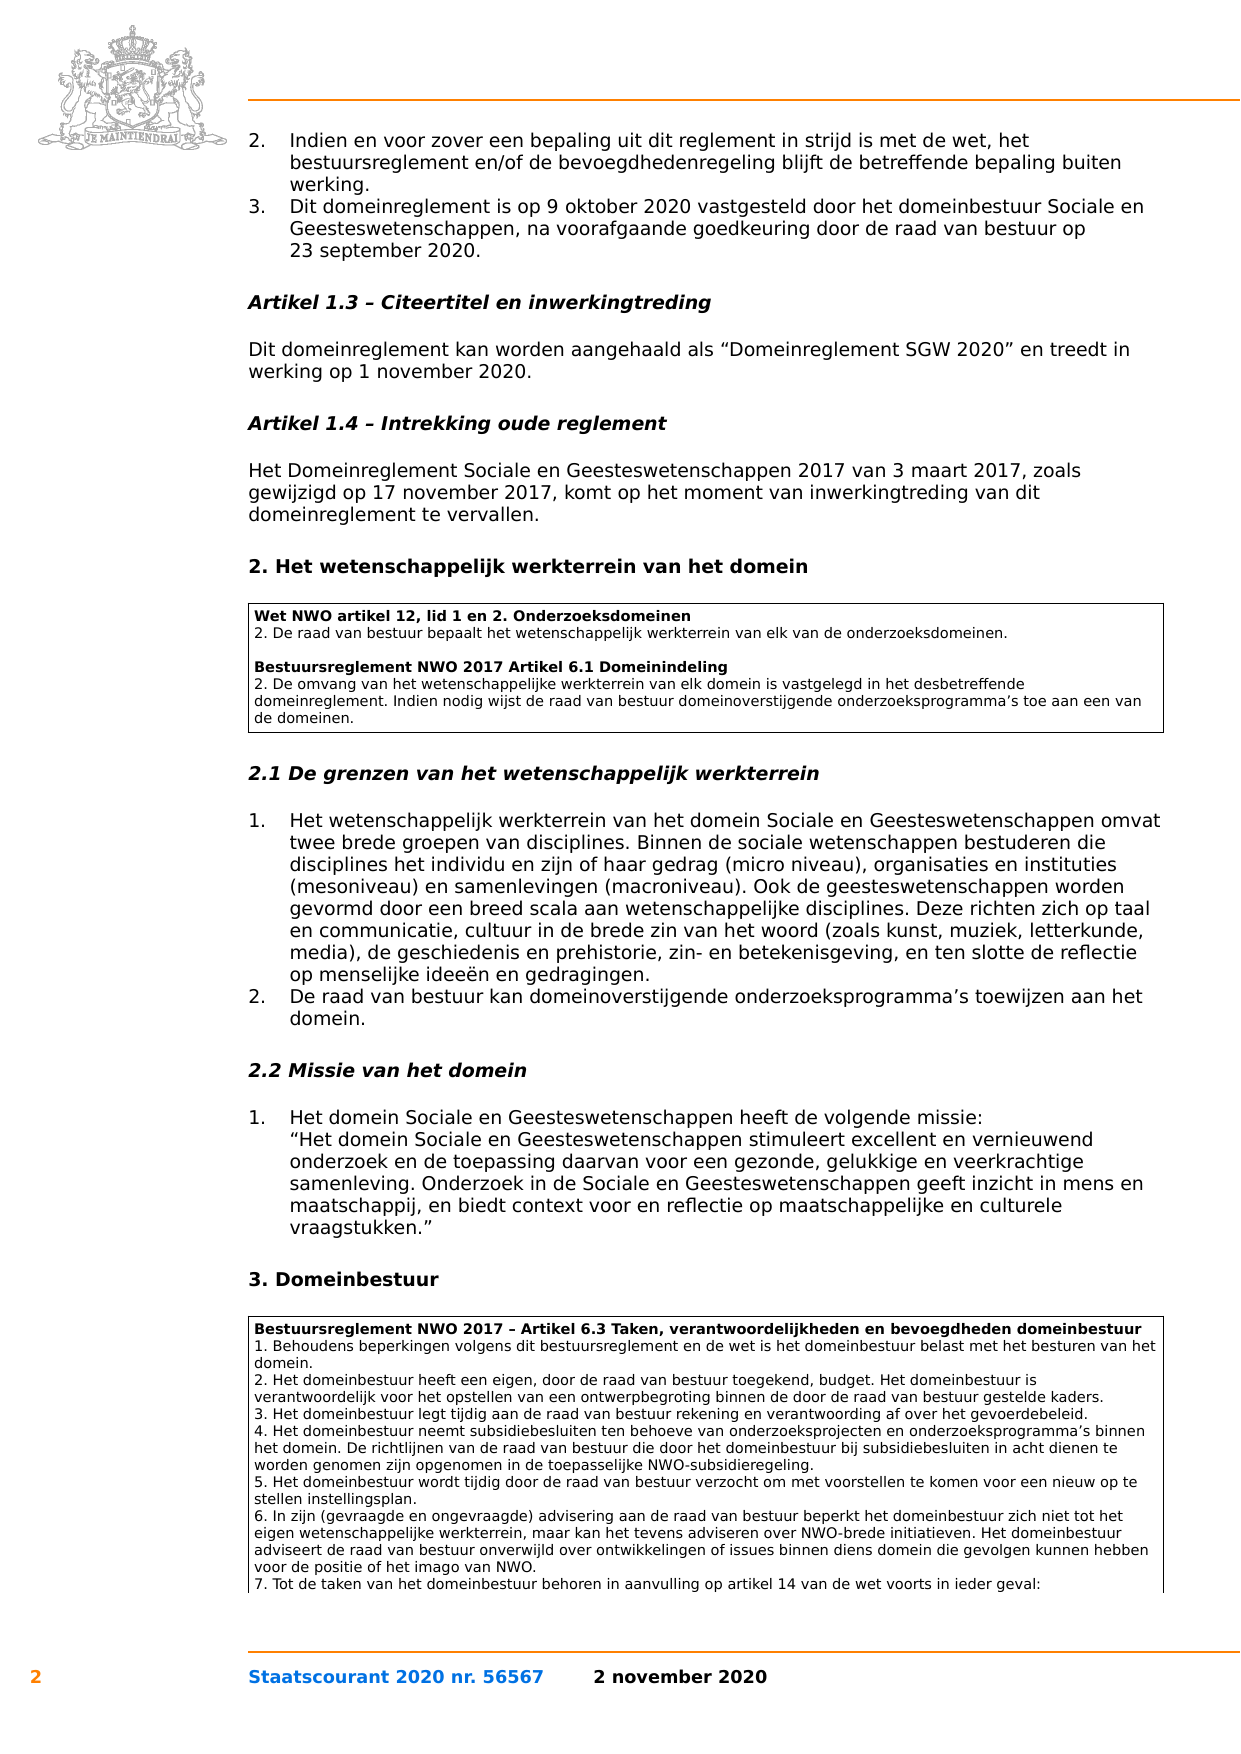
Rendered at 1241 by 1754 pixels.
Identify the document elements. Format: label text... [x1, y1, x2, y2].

subtitle 2.1 De grenzen van het wetenschappelijk werkterrein [248, 763, 1163, 785]
picture [38, 25, 227, 150]
subtitle 3. Domeinbestuur [248, 1268, 1163, 1291]
subtitle 2. Het wetenschappelijk werkterrein van het domein [248, 556, 1163, 578]
table_cell 6. In zijn (gevraagde en ongevraagde) advisering aan de raad van bestuur beperkt het domeinbestuur zich niet tot het eigen wetenschappelijke werkterrein, maar kan het tevens adviseren over NWO-brede initiatieven. Het domeinbestuur adviseert de raad van bestuur onverwijld over ontwikkelingen of issues binnen diens domein die gevolgen kunnen hebben voor de positie of het imago van NWO. [249, 1508, 1163, 1576]
table_cell 2. De raad van bestuur bepaalt het wetenschappelijk werkterrein van elk van de onderzoeksdomeinen. [249, 625, 1163, 642]
text 1. Het wetenschappelijk werkterrein van het domein Sociale en Geesteswetenschappen omvat twee brede groepen van disciplines. Binnen de sociale wetenschappen bestuderen die disciplines het individu en zijn of haar gedrag (micro niveau), organisaties en instituties (mesoniveau) en samenlevingen (macroniveau). Ook de geesteswetenschappen worden gevormd door een breed scala aan wetenschappelijke disciplines. Deze richten zich op taal en communicatie, cultuur in de brede zin van het woord (zoals kunst, muziek, letterkunde, media), de geschiedenis en prehistorie, zin- en betekenisgeving, en ten slotte de reflectie op menselijke ideeën en gedragingen. [248, 810, 1163, 986]
table_cell 4. Het domeinbestuur neemt subsidiebesluiten ten behoeve van onderzoeksprojecten en onderzoeksprogramma’s binnen het domein. De richtlijnen van de raad van bestuur die door het domeinbestuur bij subsidiebesluiten in acht dienen te worden genomen zijn opgenomen in de toepasselijke NWO-subsidieregeling. [249, 1423, 1163, 1474]
table_cell 2. De omvang van het wetenschappelijke werkterrein van elk domein is vastgelegd in het desbetreffende domeinreglement. Indien nodig wijst de raad van bestuur domeinoverstijgende onderzoeksprogramma’s toe aan een van de domeinen. [249, 676, 1163, 732]
text 2. Indien en voor zover een bepaling uit dit reglement in strijd is met de wet, het bestuursreglement en/of de bevoegdhedenregeling blijft de betreffende bepaling buiten werking. [248, 130, 1163, 196]
text Dit domeinreglement kan worden aangehaald als “Domeinreglement SGW 2020” en treedt in werking op 1 november 2020. [248, 339, 1163, 383]
table_cell 5. Het domeinbestuur wordt tijdig door de raad van bestuur verzocht om met voorstellen te komen voor een nieuw op te stellen instellingsplan. [249, 1474, 1163, 1508]
subtitle Artikel 1.4 – Intrekking oude reglement [248, 413, 1163, 435]
table_cell [249, 642, 1163, 659]
text 2. De raad van bestuur kan domeinoverstijgende onderzoeksprogramma’s toewijzen aan het domein. [248, 986, 1163, 1030]
subtitle 2.2 Missie van het domein [248, 1060, 1163, 1082]
table_cell 3. Het domeinbestuur legt tijdig aan de raad van bestuur rekening en verantwoording af over het gevoerdebeleid. [249, 1406, 1163, 1423]
table_cell 7. Tot de taken van het domeinbestuur behoren in aanvulling op artikel 14 van de wet voorts in ieder geval: [249, 1576, 1163, 1593]
text 1. Het domein Sociale en Geesteswetenschappen heeft de volgende missie: [248, 1107, 1163, 1129]
table_cell 2. Het domeinbestuur heeft een eigen, door de raad van bestuur toegekend, budget. Het domeinbestuur is verantwoordelijk voor het opstellen van een ontwerpbegroting binnen de door de raad van bestuur gestelde kaders. [249, 1372, 1163, 1406]
table_header Bestuursreglement NWO 2017 – Artikel 6.3 Taken, verantwoordelijkheden en bevoegdheden domeinbestuur [249, 1317, 1163, 1338]
text 3. Dit domeinreglement is op 9 oktober 2020 vastgesteld door het domeinbestuur Sociale en Geesteswetenschappen, na voorafgaande goedkeuring door de raad van bestuur op 23 september 2020. [248, 196, 1163, 262]
table_cell 1. Behoudens beperkingen volgens dit bestuursreglement en de wet is het domeinbestuur belast met het besturen van het domein. [249, 1338, 1163, 1372]
table_cell Bestuursreglement NWO 2017 Artikel 6.1 Domeinindeling [249, 659, 1163, 676]
text “Het domein Sociale en Geesteswetenschappen stimuleert excellent en vernieuwend onderzoek en de toepassing daarvan voor een gezonde, gelukkige en veerkrachtige samenleving. Onderzoek in de Sociale en Geesteswetenschappen geeft inzicht in mens en maatschappij, en biedt context voor en reflectie op maatschappelijke en culturele vraagstukken.” [289, 1129, 1163, 1238]
table_header Wet NWO artikel 12, lid 1 en 2. Onderzoeksdomeinen [249, 604, 1163, 625]
text Het Domeinreglement Sociale en Geesteswetenschappen 2017 van 3 maart 2017, zoals gewijzigd op 17 november 2017, komt op het moment van inwerkingtreding van dit domeinreglement te vervallen. [248, 460, 1163, 526]
subtitle Artikel 1.3 – Citeertitel en inwerkingtreding [248, 292, 1163, 314]
